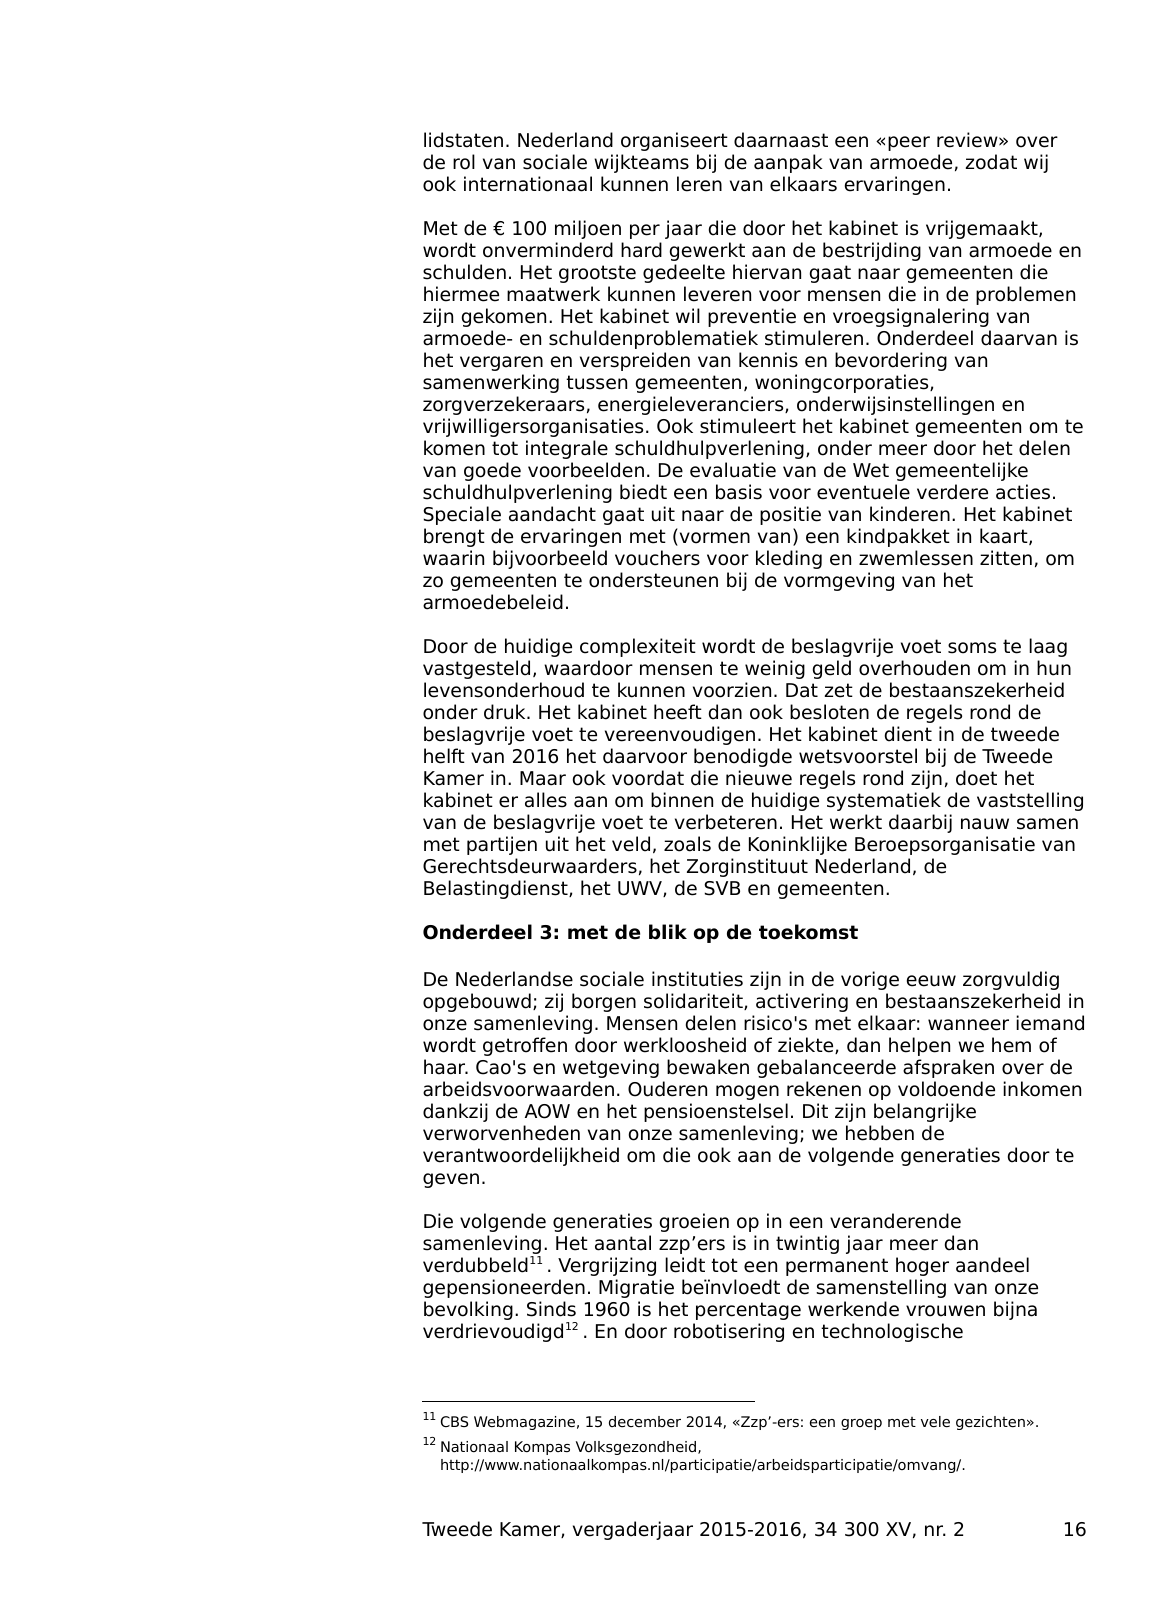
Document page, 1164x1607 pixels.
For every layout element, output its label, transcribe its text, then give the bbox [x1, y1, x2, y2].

text Die volgende generaties groeien op in een veranderende samenleving. Het aantal zzp’ers is in twintig jaar meer dan verdubbeld. Vergrijzing leidt tot een permanent hoger aandeel gepensioneerden. Migratie beïnvloedt de samenstelling van onze bevolking. Sinds 1960 is het percentage werkende vrouwen bijna verdrievoudigd. En door robotisering en technologische [422, 1211, 1087, 1343]
text Nationaal Kompas Volksgezondheid, http://www.nationaalkompas.nl/participatie/arbeidsparticipatie/omvang/. [422, 1435, 1087, 1474]
text Met de € 100 miljoen per jaar die door het kabinet is vrijgemaakt, wordt onverminderd hard gewerkt aan de bestrijding van armoede en schulden. Het grootste gedeelte hiervan gaat naar gemeenten die hiermee maatwerk kunnen leveren voor mensen die in de problemen zijn gekomen. Het kabinet wil preventie en vroegsignalering van armoede- en schuldenproblematiek stimuleren. Onderdeel daarvan is het vergaren en verspreiden van kennis en bevordering van samenwerking tussen gemeenten, woningcorporaties, zorgverzekeraars, energieleveranciers, onderwijsinstellingen en vrijwilligersorganisaties. Ook stimuleert het kabinet gemeenten om te komen tot integrale schuldhulpverlening, onder meer door het delen van goede voorbeelden. De evaluatie van de Wet gemeentelijke schuldhulpverlening biedt een basis voor eventuele verdere acties. Speciale aandacht gaat uit naar de positie van kinderen. Het kabinet brengt de ervaringen met (vormen van) een kindpakket in kaart, waarin bijvoorbeeld vouchers voor kleding en zwemlessen zitten, om zo gemeenten te ondersteunen bij de vormgeving van het armoedebeleid. [422, 218, 1087, 614]
text CBS Webmagazine, 15 december 2014, «Zzp’-ers: een groep met vele gezichten». [422, 1410, 1087, 1432]
subtitle Onderdeel 3: met de blik op de toekomst [422, 922, 1087, 944]
text lidstaten. Nederland organiseert daarnaast een «peer review» over de rol van sociale wijkteams bij de aanpak van armoede, zodat wij ook internationaal kunnen leren van elkaars ervaringen. [422, 130, 1087, 196]
text De Nederlandse sociale instituties zijn in de vorige eeuw zorgvuldig opgebouwd; zij borgen solidariteit, activering en bestaanszekerheid in onze samenleving. Mensen delen risico's met elkaar: wanneer iemand wordt getroffen door werkloosheid of ziekte, dan helpen we hem of haar. Cao's en wetgeving bewaken gebalanceerde afspraken over de arbeidsvoorwaarden. Ouderen mogen rekenen op voldoende inkomen dankzij de AOW en het pensioenstelsel. Dit zijn belangrijke verworvenheden van onze samenleving; we hebben de verantwoordelijkheid om die ook aan de volgende generaties door te geven. [422, 969, 1087, 1188]
text Door de huidige complexiteit wordt de beslagvrije voet soms te laag vastgesteld, waardoor mensen te weinig geld overhouden om in hun levensonderhoud te kunnen voorzien. Dat zet de bestaanszekerheid onder druk. Het kabinet heeft dan ook besloten de regels rond de beslagvrije voet te vereenvoudigen. Het kabinet dient in de tweede helft van 2016 het daarvoor benodigde wetsvoorstel bij de Tweede Kamer in. Maar ook voordat die nieuwe regels rond zijn, doet het kabinet er alles aan om binnen de huidige systematiek de vaststelling van de beslagvrije voet te verbeteren. Het werkt daarbij nauw samen met partijen uit het veld, zoals de Koninklijke Beroepsorganisatie van Gerechtsdeurwaarders, het Zorginstituut Nederland, de Belastingdienst, het UWV, de SVB en gemeenten. [422, 636, 1087, 899]
